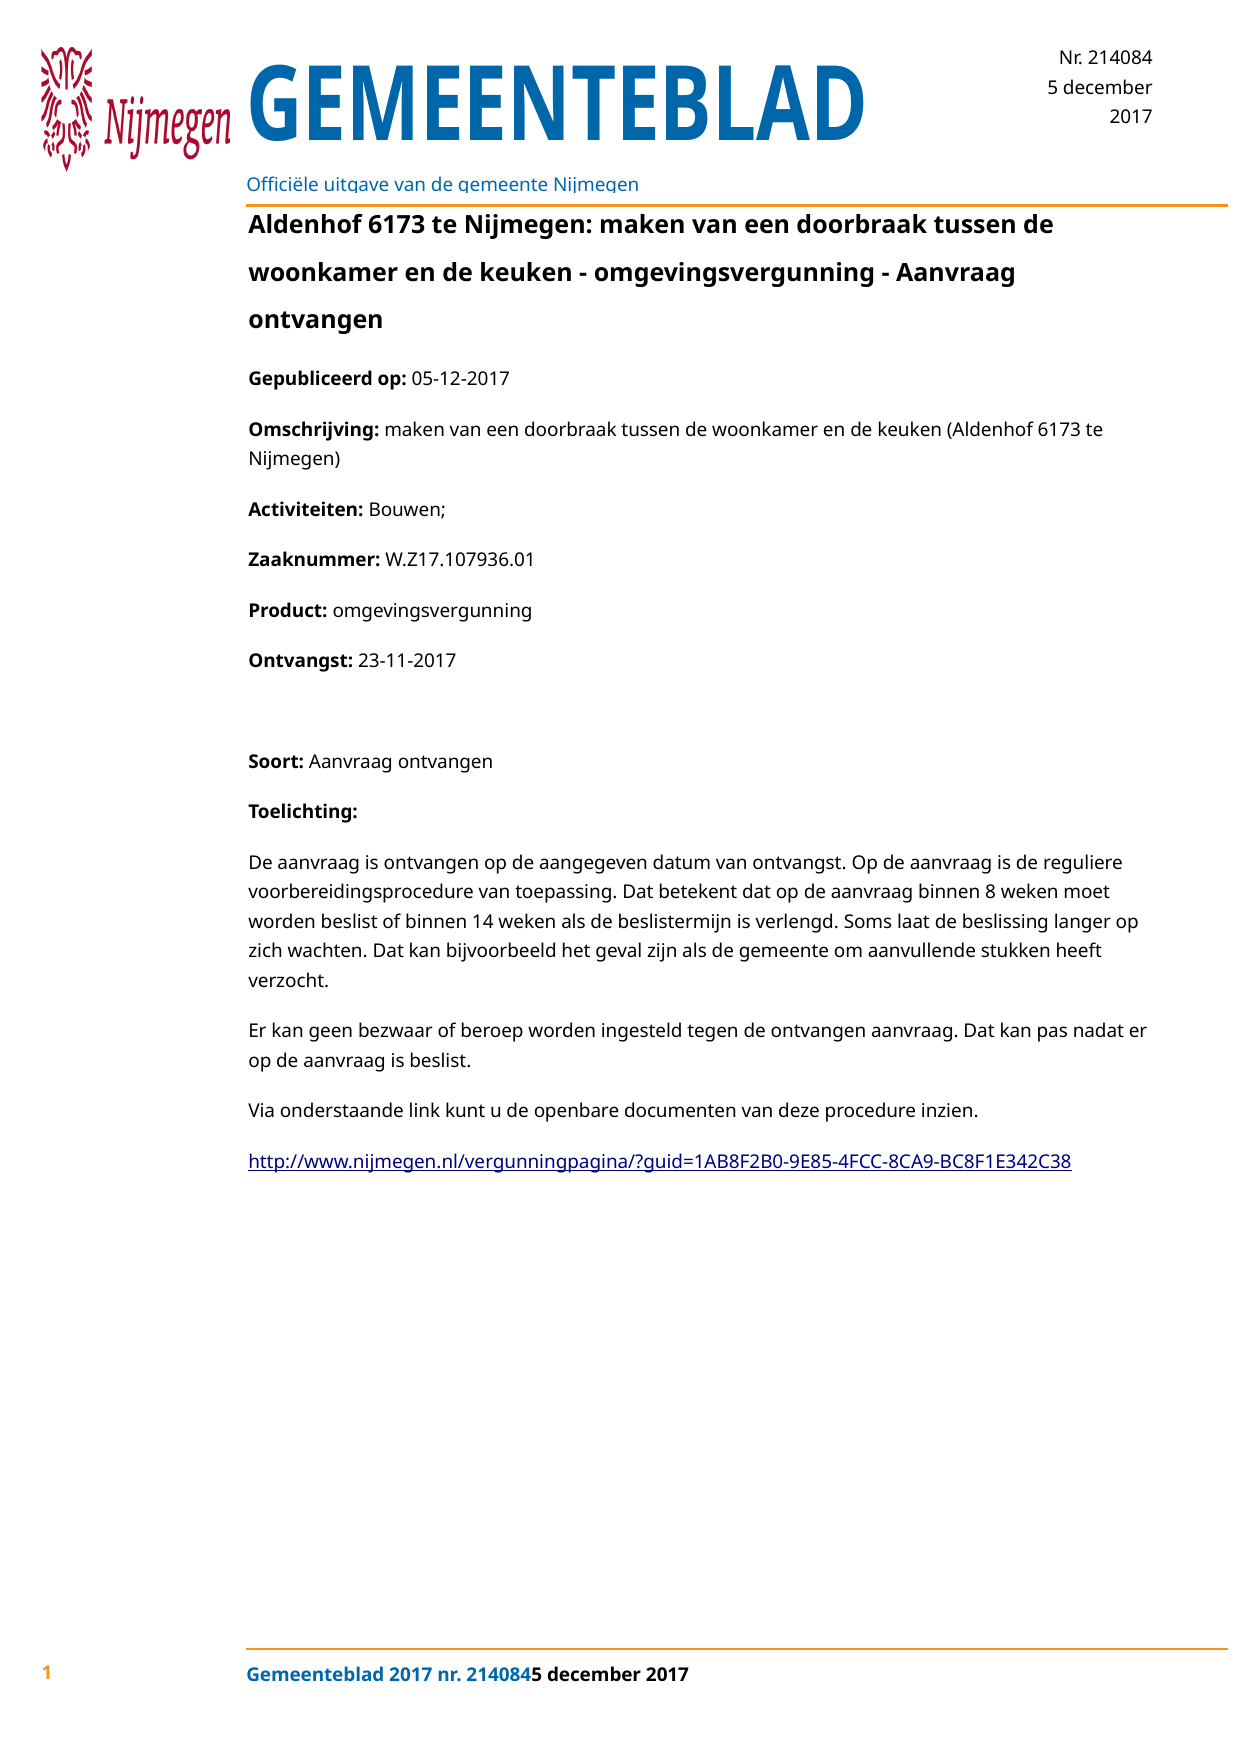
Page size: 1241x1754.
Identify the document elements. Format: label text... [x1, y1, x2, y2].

text Aldenhof 6173 te Nijmegen: maken van een doorbraak tussen de woonkamer en de keuken - omgevingsvergunning - Aanvraag ontvangen [248, 207, 1152, 336]
text Product: omgevingsvergunning [248, 597, 1152, 622]
text Er kan geen bezwaar of beroep worden ingesteld tegen de ontvangen aanvraag. Dat kan pas nadat er op de aanvraag is beslist. [248, 1018, 1152, 1073]
text Zaaknummer: W.Z17.107936.01 [248, 546, 1152, 572]
text Soort: Aanvraag ontvangen [248, 748, 1152, 774]
text De aanvraag is ontvangen op de aangegeven datum van ontvangst. Op de aanvraag is de reguliere voorbereidingsprocedure van toepassing. Dat betekent dat op de aanvraag binnen 8 weken moet worden beslist of binnen 14 weken als de beslistermijn is verlengd. Soms laat de beslissing langer op zich wachten. Dat kan bijvoorbeeld het geval zijn als de gemeente om aanvullende stukken heeft verzocht. [248, 849, 1152, 993]
text http://www.nijmegen.nl/vergunningpagina/?guid=1AB8F2B0-9E85-4FCC-8CA9-BC8F1E342C38 [248, 1148, 1152, 1174]
text Ontvangst: 23-11-2017 [248, 647, 1152, 673]
picture [41, 47, 231, 172]
text Gepubliceerd op: 05-12-2017 [248, 366, 1152, 391]
text Activiteiten: Bouwen; [248, 496, 1152, 522]
text Omschrijving: maken van een doorbraak tussen de woonkamer en de keuken (Aldenhof 6173 te Nijmegen) [248, 416, 1152, 471]
text Via onderstaande link kunt u de openbare documenten van deze procedure inzien. [248, 1098, 1152, 1123]
text Toelichting: [248, 798, 1152, 824]
